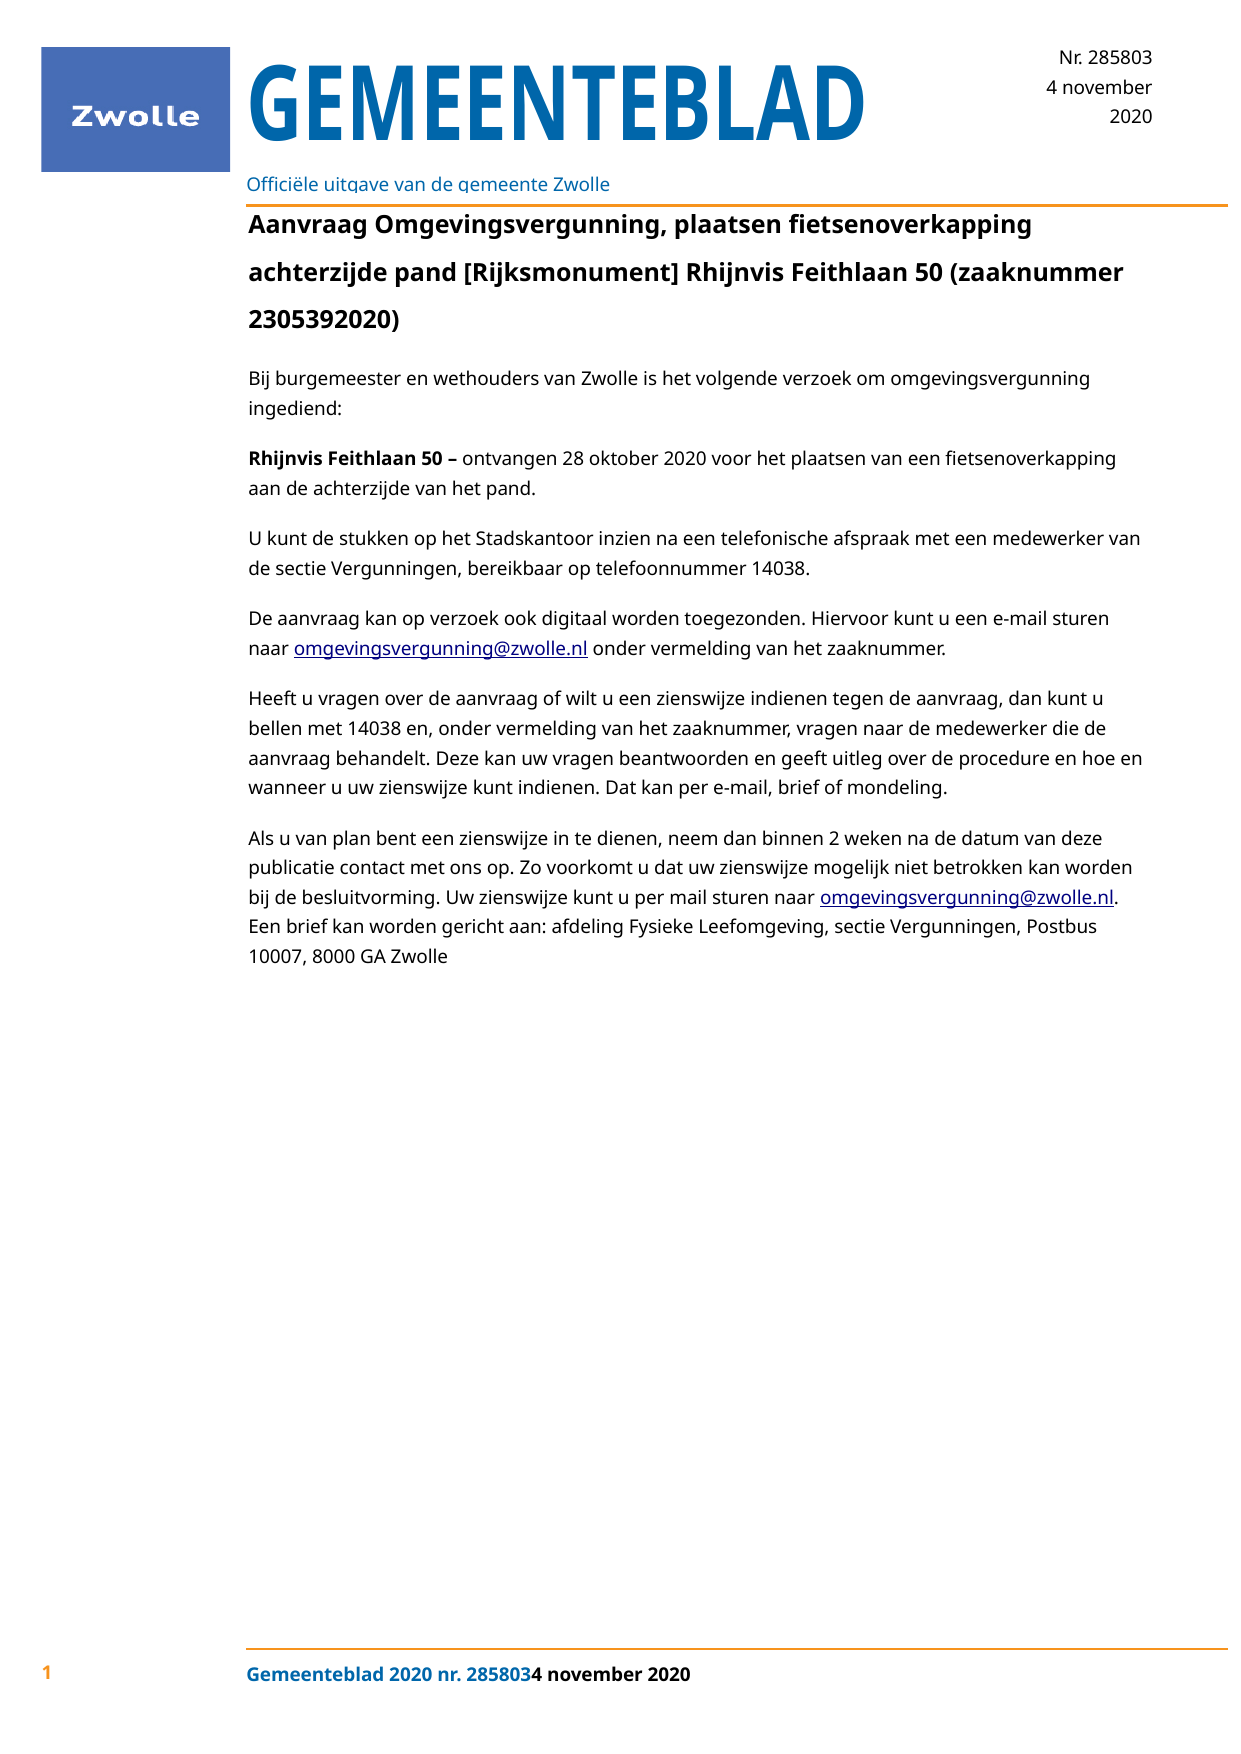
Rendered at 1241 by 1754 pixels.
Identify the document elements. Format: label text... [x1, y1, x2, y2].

text U kunt de stukken op het Stadskantoor inzien na een telefonische afspraak met een medewerker van de sectie Vergunningen, bereikbaar op telefoonnummer 14038. [248, 526, 1152, 581]
text Rhijnvis Feithlaan 50 – ontvangen 28 oktober 2020 voor het plaatsen van een fietsenoverkapping aan de achterzijde van het pand. [248, 446, 1152, 501]
picture [41, 47, 231, 172]
text Aanvraag Omgevingsvergunning, plaatsen fietsenoverkapping achterzijde pand [Rijksmonument] Rhijnvis Feithlaan 50 (zaaknummer 2305392020) [248, 207, 1152, 336]
text Bij burgemeester en wethouders van Zwolle is het volgende verzoek om omgevingsvergunning ingediend: [248, 366, 1152, 421]
text Als u van plan bent een zienswijze in te dienen, neem dan binnen 2 weken na de datum van deze publicatie contact met ons op. Zo voorkomt u dat uw zienswijze mogelijk niet betrokken kan worden bij de besluitvorming. Uw zienswijze kunt u per mail sturen naar omgevingsvergunning@zwolle.nl. Een brief kan worden gericht aan: afdeling Fysieke Leefomgeving, sectie Vergunningen, Postbus 10007, 8000 GA Zwolle [248, 825, 1152, 969]
text De aanvraag kan op verzoek ook digitaal worden toegezonden. Hiervoor kunt u een e-mail sturen naar omgevingsvergunning@zwolle.nl onder vermelding van het zaaknummer. [248, 606, 1152, 661]
text Heeft u vragen over de aanvraag of wilt u een zienswijze indienen tegen de aanvraag, dan kunt u bellen met 14038 en, onder vermelding van het zaaknummer, vragen naar de medewerker die de aanvraag behandelt. Deze kan uw vragen beantwoorden en geeft uitleg over de procedure en hoe en wanneer u uw zienswijze kunt indienen. Dat kan per e-mail, brief of mondeling. [248, 686, 1152, 800]
